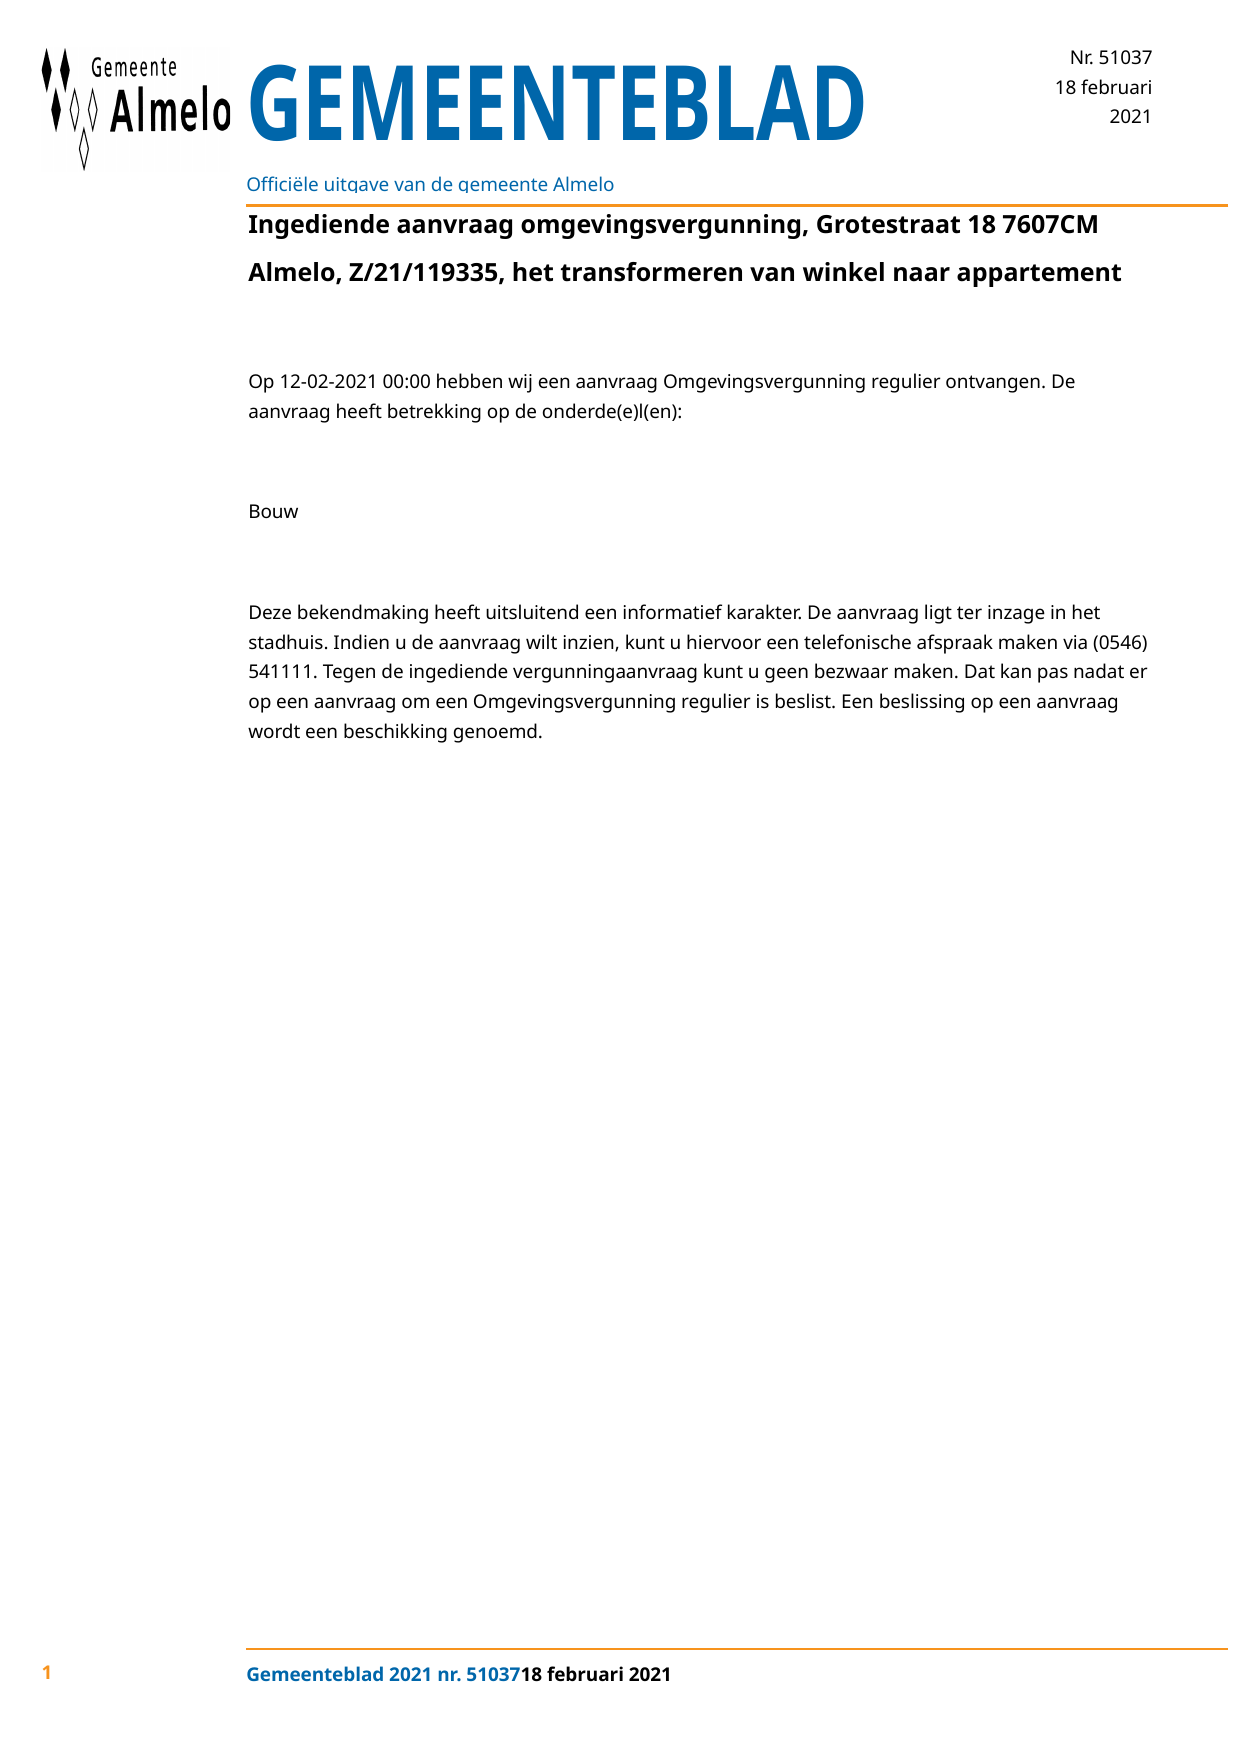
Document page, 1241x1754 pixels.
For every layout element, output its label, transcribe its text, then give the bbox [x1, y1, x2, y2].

text Op 12-02-2021 00:00 hebben wij een aanvraag Omgevingsvergunning regulier ontvangen. De aanvraag heeft betrekking op de onderde(e)l(en): [248, 368, 1152, 424]
text Bouw [248, 499, 1152, 524]
picture [41, 47, 231, 172]
text Ingediende aanvraag omgevingsvergunning, Grotestraat 18 7607CM Almelo, Z/21/119335, het transformeren van winkel naar appartement [248, 207, 1152, 288]
text Deze bekendmaking heeft uitsluitend een informatief karakter. De aanvraag ligt ter inzage in het stadhuis. Indien u de aanvraag wilt inzien, kunt u hiervoor een telefonische afspraak maken via (0546) 541111. Tegen de ingediende vergunningaanvraag kunt u geen bezwaar maken. Dat kan pas nadat er op een aanvraag om een Omgevingsvergunning regulier is beslist. Een beslissing op een aanvraag wordt een beschikking genoemd. [248, 599, 1152, 744]
